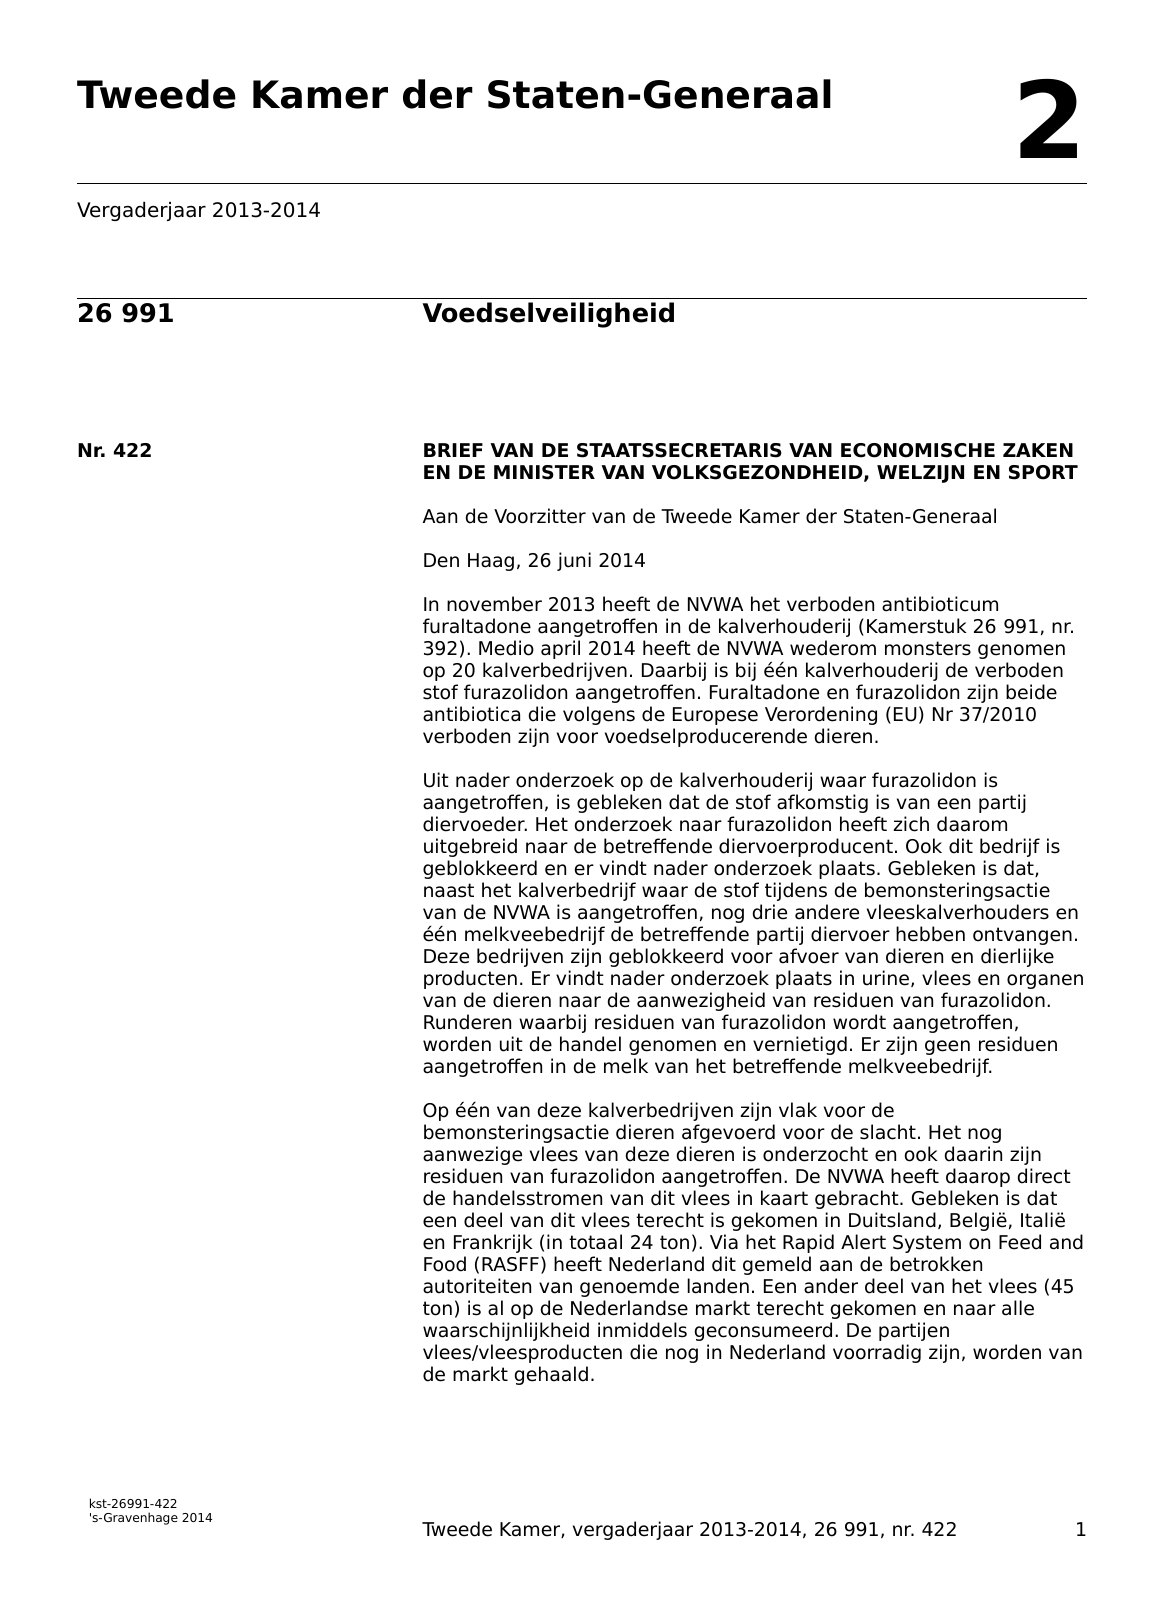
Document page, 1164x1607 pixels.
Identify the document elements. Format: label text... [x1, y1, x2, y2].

table_header 2 [886, 59, 1087, 183]
text Den Haag, 26 juni 2014 [422, 550, 1087, 572]
text 's-Gravenhage 2014 [88, 1511, 323, 1525]
text Op één van deze kalverbedrijven zijn vlak voor de bemonsteringsactie dieren afgevoerd voor de slacht. Het nog aanwezige vlees van deze dieren is onderzocht en ook daarin zijn residuen van furazolidon aangetroffen. De NVWA heeft daarop direct de handelsstromen van dit vlees in kaart gebracht. Gebleken is dat een deel van dit vlees terecht is gekomen in Duitsland, België, Italië en Frankrijk (in totaal 24 ton). Via het Rapid Alert System on Feed and Food (RASFF) heeft Nederland dit gemeld aan de betrokken autoriteiten van genoemde landen. Een ander deel van het vlees (45 ton) is al op de Nederlandse markt terecht gekomen en naar alle waarschijnlijkheid inmiddels geconsumeerd. De partijen vlees/vleesproducten die nog in Nederland voorradig zijn, worden van de markt gehaald. [422, 1100, 1087, 1386]
subtitle Nr. 422 BRIEF VAN DE STAATSSECRETARIS VAN ECONOMISCHE ZAKEN EN DE MINISTER VAN VOLKSGEZONDHEID, WELZIJN EN SPORT [77, 440, 1087, 484]
subtitle 26 991 Voedselveiligheid [77, 299, 1087, 329]
text In november 2013 heeft de NVWA het verboden antibioticum furaltadone aangetroffen in de kalverhouderij (Kamerstuk 26 991, nr. 392). Medio april 2014 heeft de NVWA wederom monsters genomen op 20 kalverbedrijven. Daarbij is bij één kalverhouderij de verboden stof furazolidon aangetroffen. Furaltadone en furazolidon zijn beide antibiotica die volgens de Europese Verordening (EU) Nr 37/2010 verboden zijn voor voedselproducerende dieren. [422, 594, 1087, 748]
table_header Tweede Kamer der Staten-Generaal [77, 59, 886, 183]
text Uit nader onderzoek op de kalverhouderij waar furazolidon is aangetroffen, is gebleken dat de stof afkomstig is van een partij diervoeder. Het onderzoek naar furazolidon heeft zich daarom uitgebreid naar de betreffende diervoerproducent. Ook dit bedrijf is geblokkeerd en er vindt nader onderzoek plaats. Gebleken is dat, naast het kalverbedrijf waar de stof tijdens de bemonsteringsactie van de NVWA is aangetroffen, nog drie andere vleeskalverhouders en één melkveebedrijf de betreffende partij diervoer hebben ontvangen. Deze bedrijven zijn geblokkeerd voor afvoer van dieren en dierlijke producten. Er vindt nader onderzoek plaats in urine, vlees en organen van de dieren naar de aanwezigheid van residuen van furazolidon. Runderen waarbij residuen van furazolidon wordt aangetroffen, worden uit de handel genomen en vernietigd. Er zijn geen residuen aangetroffen in de melk van het betreffende melkveebedrijf. [422, 770, 1087, 1078]
table_cell Vergaderjaar 2013-2014 [77, 184, 1087, 298]
text Aan de Voorzitter van de Tweede Kamer der Staten-Generaal [422, 506, 1087, 528]
text kst-26991-422 [88, 1497, 323, 1511]
